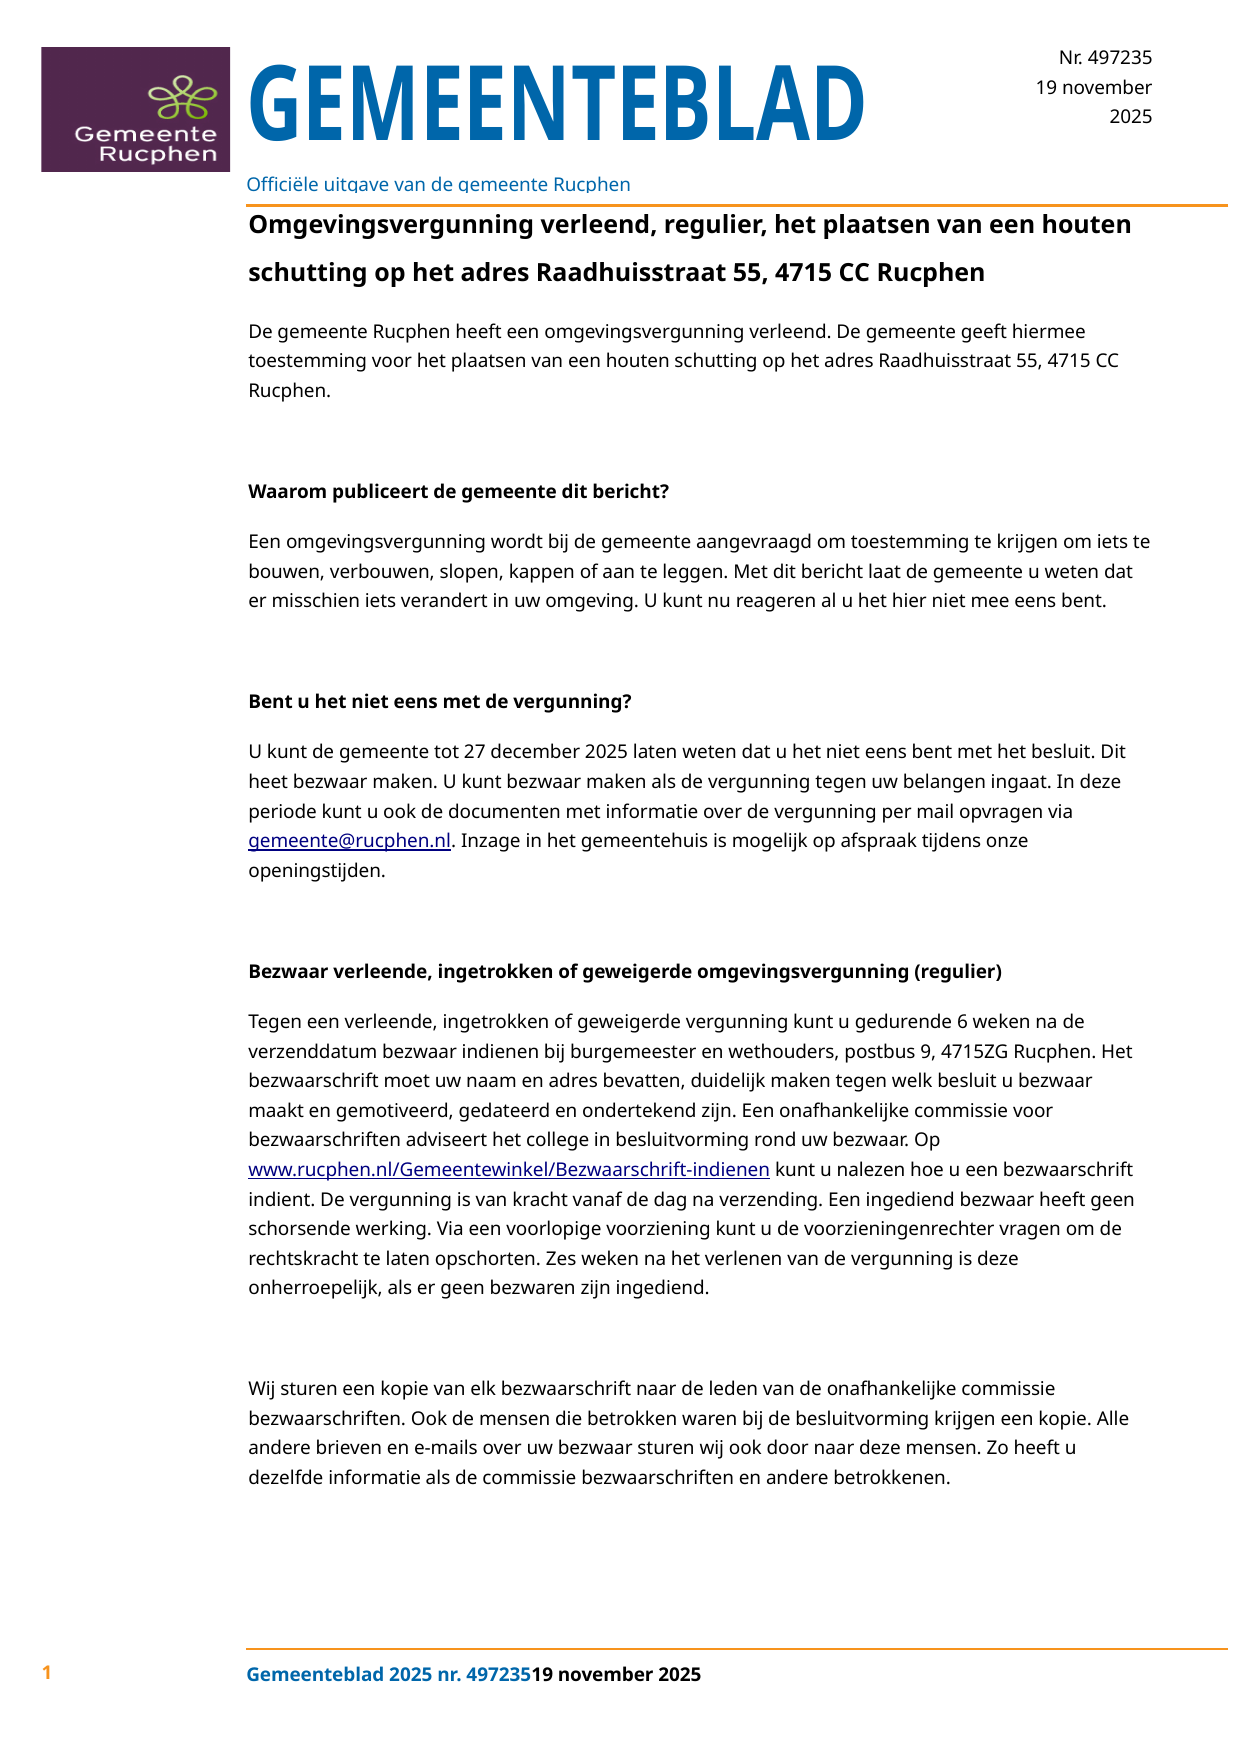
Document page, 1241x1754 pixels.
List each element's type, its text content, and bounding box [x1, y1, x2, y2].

text U kunt de gemeente tot 27 december 2025 laten weten dat u het niet eens bent met het besluit. Dit heet bezwaar maken. U kunt bezwaar maken als de vergunning tegen uw belangen ingaat. In deze periode kunt u ook de documenten met informatie over de vergunning per mail opvragen via gemeente@rucphen.nl. Inzage in het gemeentehuis is mogelijk op afspraak tijdens onze openingstijden. [248, 739, 1152, 883]
picture [41, 47, 231, 172]
text Bezwaar verleende, ingetrokken of geweigerde omgevingsvergunning (regulier) [248, 958, 1152, 984]
text Waarom publiceert de gemeente dit bericht? [248, 478, 1152, 504]
text Een omgevingsvergunning wordt bij de gemeente aangevraagd om toestemming te krijgen om iets te bouwen, verbouwen, slopen, kappen of aan te leggen. Met dit bericht laat de gemeente u weten dat er misschien iets verandert in uw omgeving. U kunt nu reageren al u het hier niet mee eens bent. [248, 528, 1152, 613]
text Omgevingsvergunning verleend, regulier, het plaatsen van een houten schutting op het adres Raadhuisstraat 55, 4715 CC Rucphen [248, 207, 1152, 288]
text Tegen een verleende, ingetrokken of geweigerde vergunning kunt u gedurende 6 weken na de verzenddatum bezwaar indienen bij burgemeester en wethouders, postbus 9, 4715ZG Rucphen. Het bezwaarschrift moet uw naam en adres bevatten, duidelijk maken tegen welk besluit u bezwaar maakt en gemotiveerd, gedateerd en ondertekend zijn. Een onafhankelijke commissie voor bezwaarschriften adviseert het college in besluitvorming rond uw bezwaar. Op www.rucphen.nl/Gemeentewinkel/Bezwaarschrift-indienen kunt u nalezen hoe u een bezwaarschrift indient. De vergunning is van kracht vanaf de dag na verzending. Een ingediend bezwaar heeft geen schorsende werking. Via een voorlopige voorziening kunt u de voorzieningenrechter vragen om de rechtskracht te laten opschorten. Zes weken na het verlenen van de vergunning is deze onherroepelijk, als er geen bezwaren zijn ingediend. [248, 1008, 1152, 1300]
text De gemeente Rucphen heeft een omgevingsvergunning verleend. De gemeente geeft hiermee toestemming voor het plaatsen van een houten schutting op het adres Raadhuisstraat 55, 4715 CC Rucphen. [248, 318, 1152, 403]
text Wij sturen een kopie van elk bezwaarschrift naar de leden van de onafhankelijke commissie bezwaarschriften. Ook de mensen die betrokken waren bij de besluitvorming krijgen een kopie. Alle andere brieven en e-mails over uw bezwaar sturen wij ook door naar deze mensen. Zo heeft u dezelfde informatie als de commissie bezwaarschriften en andere betrokkenen. [248, 1375, 1152, 1490]
text Bent u het niet eens met de vergunning? [248, 688, 1152, 714]
